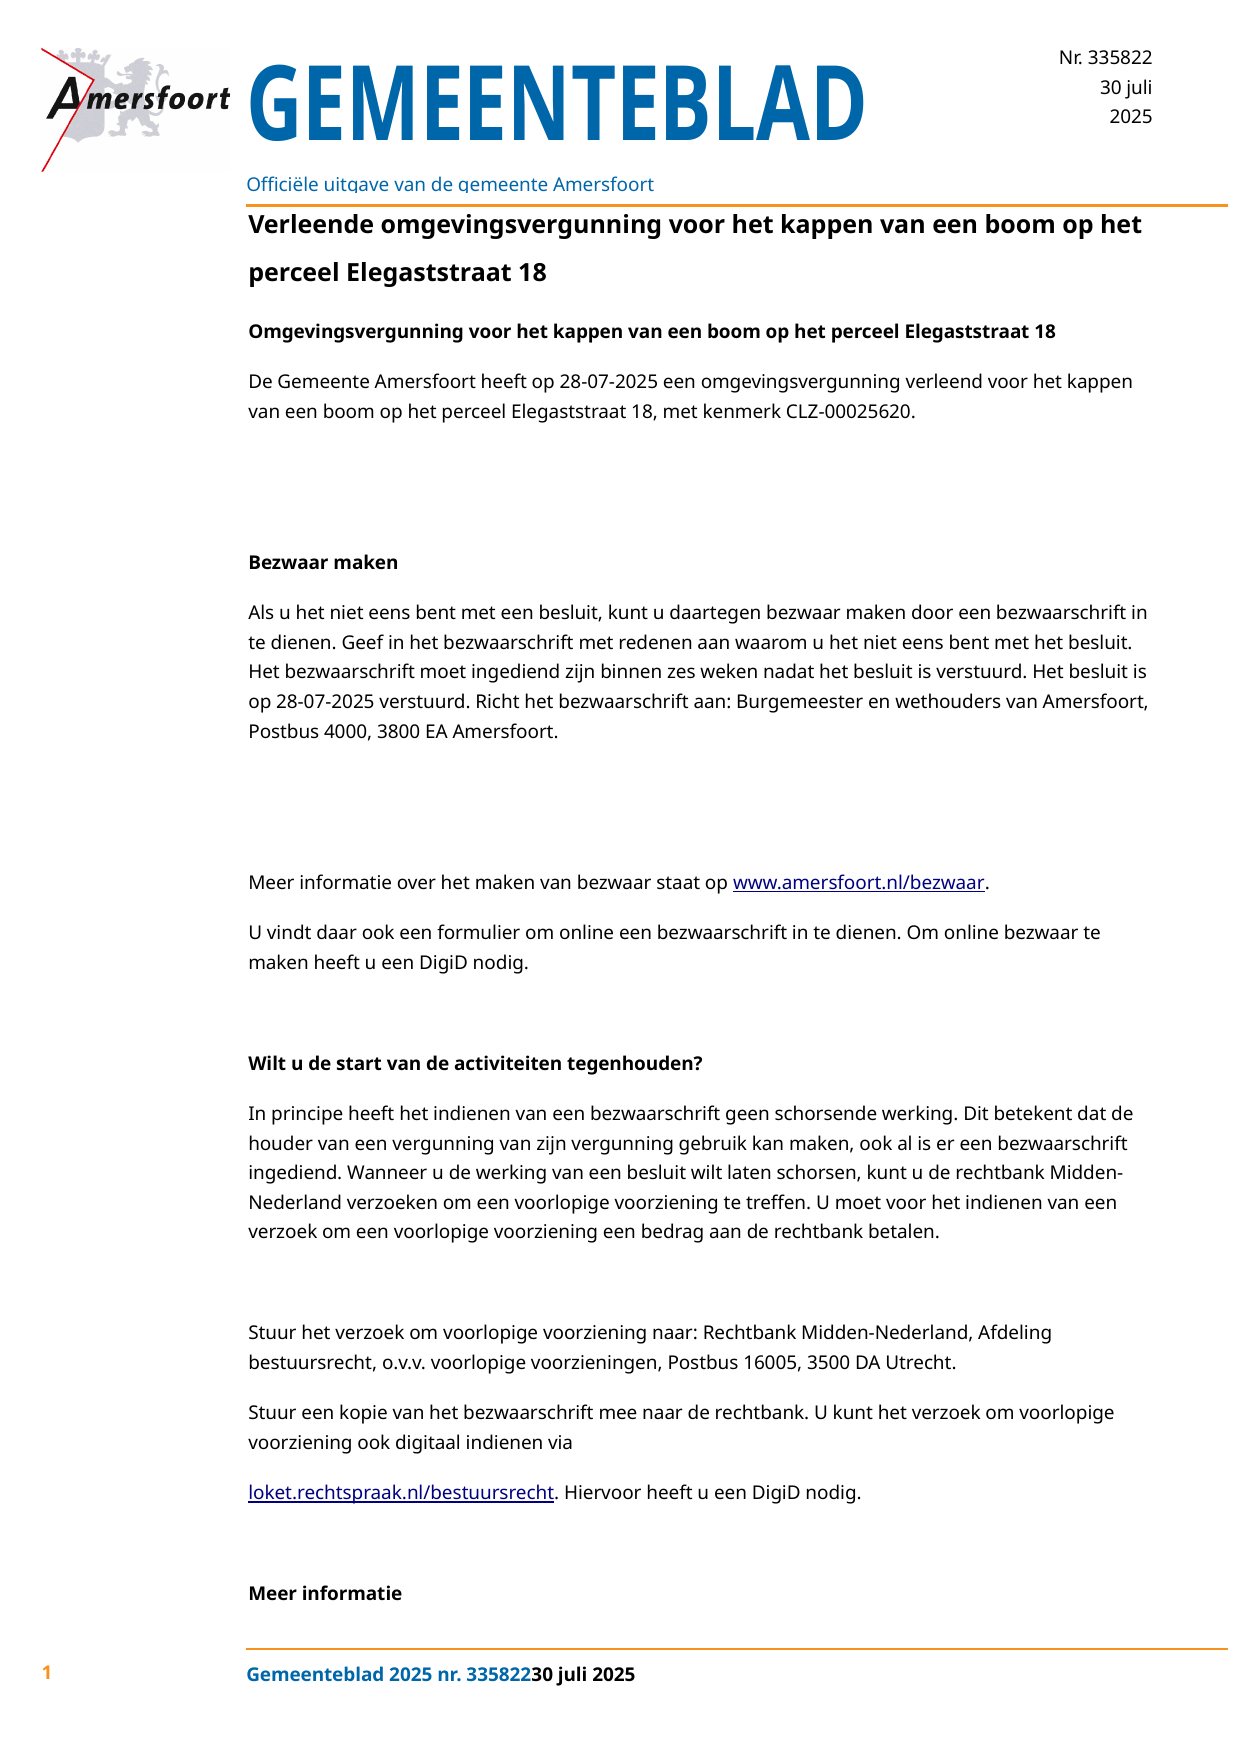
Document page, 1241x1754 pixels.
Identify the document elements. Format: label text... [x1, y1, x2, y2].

text Stuur het verzoek om voorlopige voorziening naar: Rechtbank Midden-Nederland, Afdeling bestuursrecht, o.v.v. voorlopige voorzieningen, Postbus 16005, 3500 DA Utrecht. [248, 1319, 1152, 1375]
text De Gemeente Amersfoort heeft op 28-07-2025 een omgevingsvergunning verleend voor het kappen van een boom op het perceel Elegaststraat 18, met kenmerk CLZ-00025620. [248, 368, 1152, 424]
text Verleende omgevingsvergunning voor het kappen van een boom op het perceel Elegaststraat 18 [248, 207, 1152, 288]
text Omgevingsvergunning voor het kappen van een boom op het perceel Elegaststraat 18 [248, 318, 1152, 344]
text Wilt u de start van de activiteiten tegenhouden? [248, 1050, 1152, 1076]
text Bezwaar maken [248, 549, 1152, 575]
text Meer informatie [248, 1580, 1152, 1606]
text loket.rechtspraak.nl/bestuursrecht. Hiervoor heeft u een DigiD nodig. [248, 1479, 1152, 1505]
text In principe heeft het indienen van een bezwaarschrift geen schorsende werking. Dit betekent dat de houder van een vergunning van zijn vergunning gebruik kan maken, ook al is er een bezwaarschrift ingediend. Wanneer u de werking van een besluit wilt laten schorsen, kunt u de rechtbank Midden-Nederland verzoeken om een voorlopige voorziening te treffen. U moet voor het indienen van een verzoek om een voorlopige voorziening een bedrag aan de rechtbank betalen. [248, 1100, 1152, 1244]
text U vindt daar ook een formulier om online een bezwaarschrift in te dienen. Om online bezwaar te maken heeft u een DigiD nodig. [248, 919, 1152, 975]
text Stuur een kopie van het bezwaarschrift mee naar de rechtbank. U kunt het verzoek om voorlopige voorziening ook digitaal indienen via [248, 1399, 1152, 1455]
picture [41, 47, 231, 172]
text Als u het niet eens bent met een besluit, kunt u daartegen bezwaar maken door een bezwaarschrift in te dienen. Geef in het bezwaarschrift met redenen aan waarom u het niet eens bent met het besluit. Het bezwaarschrift moet ingediend zijn binnen zes weken nadat het besluit is verstuurd. Het besluit is op 28-07-2025 verstuurd. Richt het bezwaarschrift aan: Burgemeester en wethouders van Amersfoort, Postbus 4000, 3800 EA Amersfoort. [248, 599, 1152, 744]
text Meer informatie over het maken van bezwaar staat op www.amersfoort.nl/bezwaar. [248, 869, 1152, 895]
